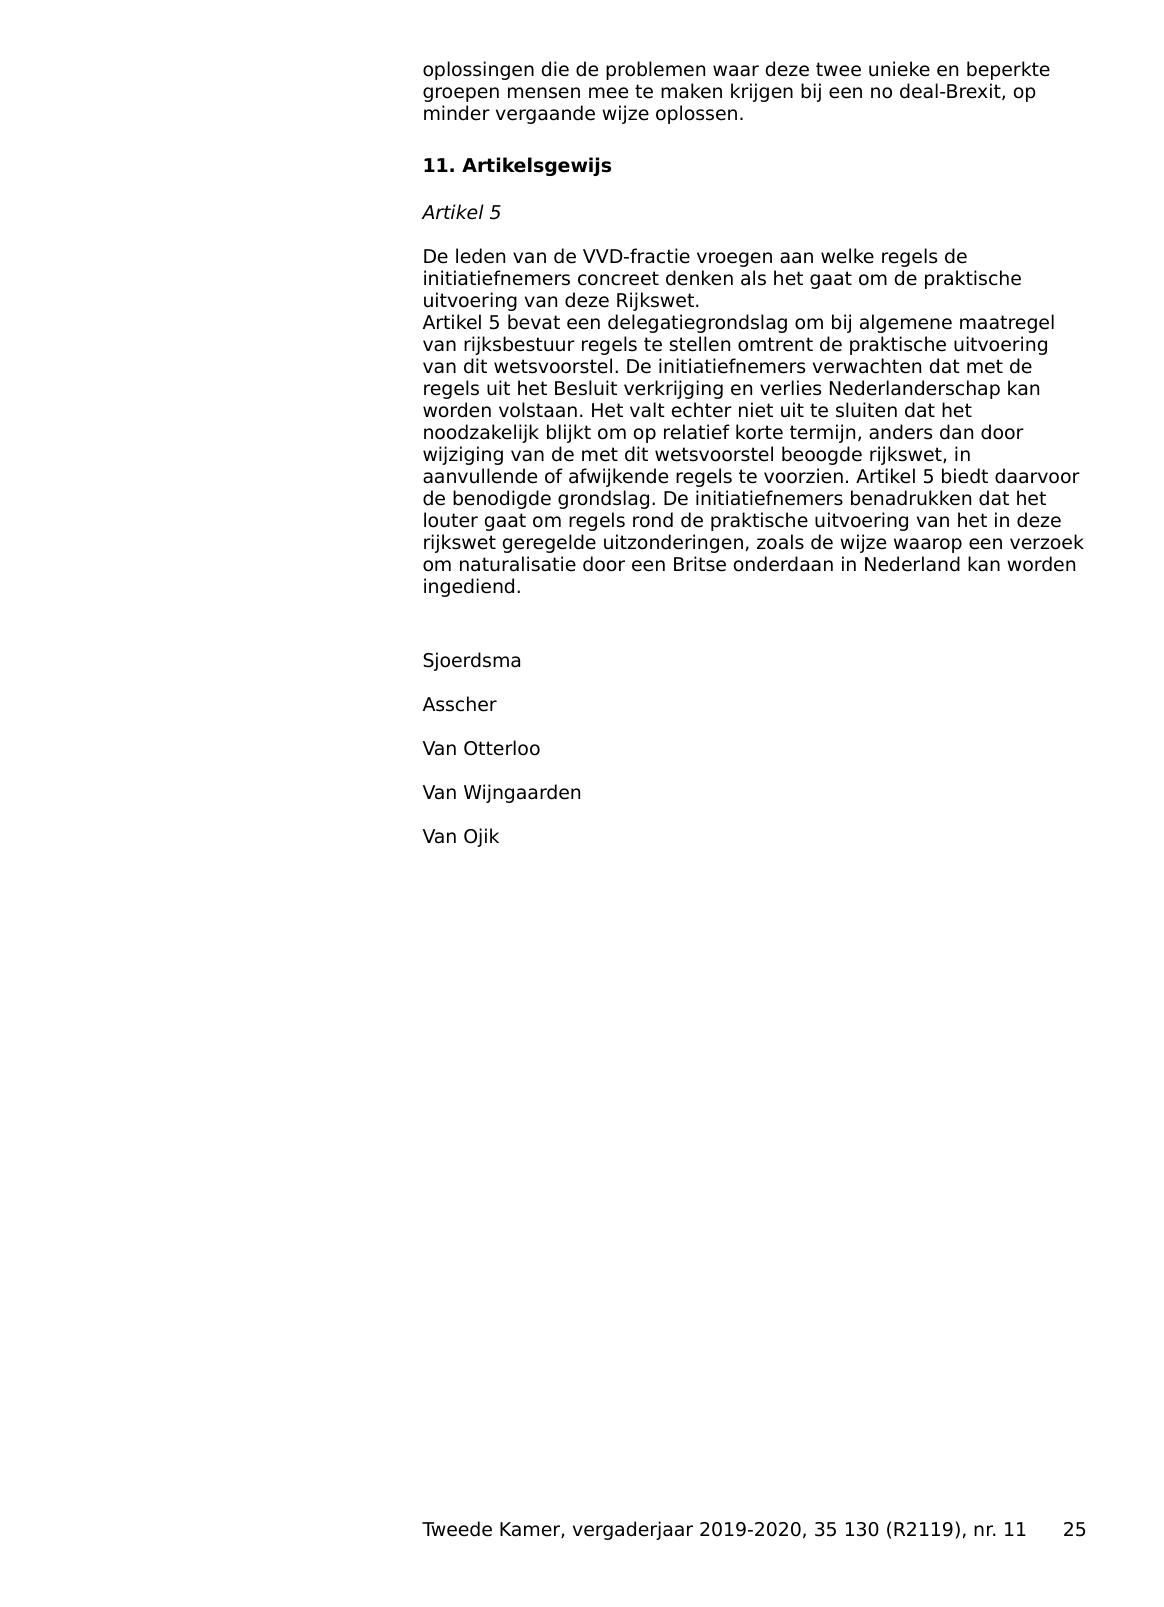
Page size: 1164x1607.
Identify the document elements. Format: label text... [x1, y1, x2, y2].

text Sjoerdsma Asscher Van Otterloo Van Wijngaarden Van Ojik [422, 628, 1087, 848]
subtitle Artikel 5 [422, 202, 1087, 224]
text Artikel 5 bevat een delegatiegrondslag om bij algemene maatregel van rijksbestuur regels te stellen omtrent de praktische uitvoering van dit wetsvoorstel. De initiatiefnemers verwachten dat met de regels uit het Besluit verkrijging en verlies Nederlanderschap kan worden volstaan. Het valt echter niet uit te sluiten dat het noodzakelijk blijkt om op relatief korte termijn, anders dan door wijziging van de met dit wetsvoorstel beoogde rijkswet, in aanvullende of afwijkende regels te voorzien. Artikel 5 biedt daarvoor de benodigde grondslag. De initiatiefnemers benadrukken dat het louter gaat om regels rond de praktische uitvoering van het in deze rijkswet geregelde uitzonderingen, zoals de wijze waarop een verzoek om naturalisatie door een Britse onderdaan in Nederland kan worden ingediend. [422, 312, 1087, 598]
text oplossingen die de problemen waar deze twee unieke en beperkte groepen mensen mee te maken krijgen bij een no deal-Brexit, op minder vergaande wijze oplossen. [422, 59, 1087, 125]
subtitle 11. Artikelsgewijs [422, 155, 1087, 177]
text De leden van de VVD-fractie vroegen aan welke regels de initiatiefnemers concreet denken als het gaat om de praktische uitvoering van deze Rijkswet. [422, 246, 1087, 312]
